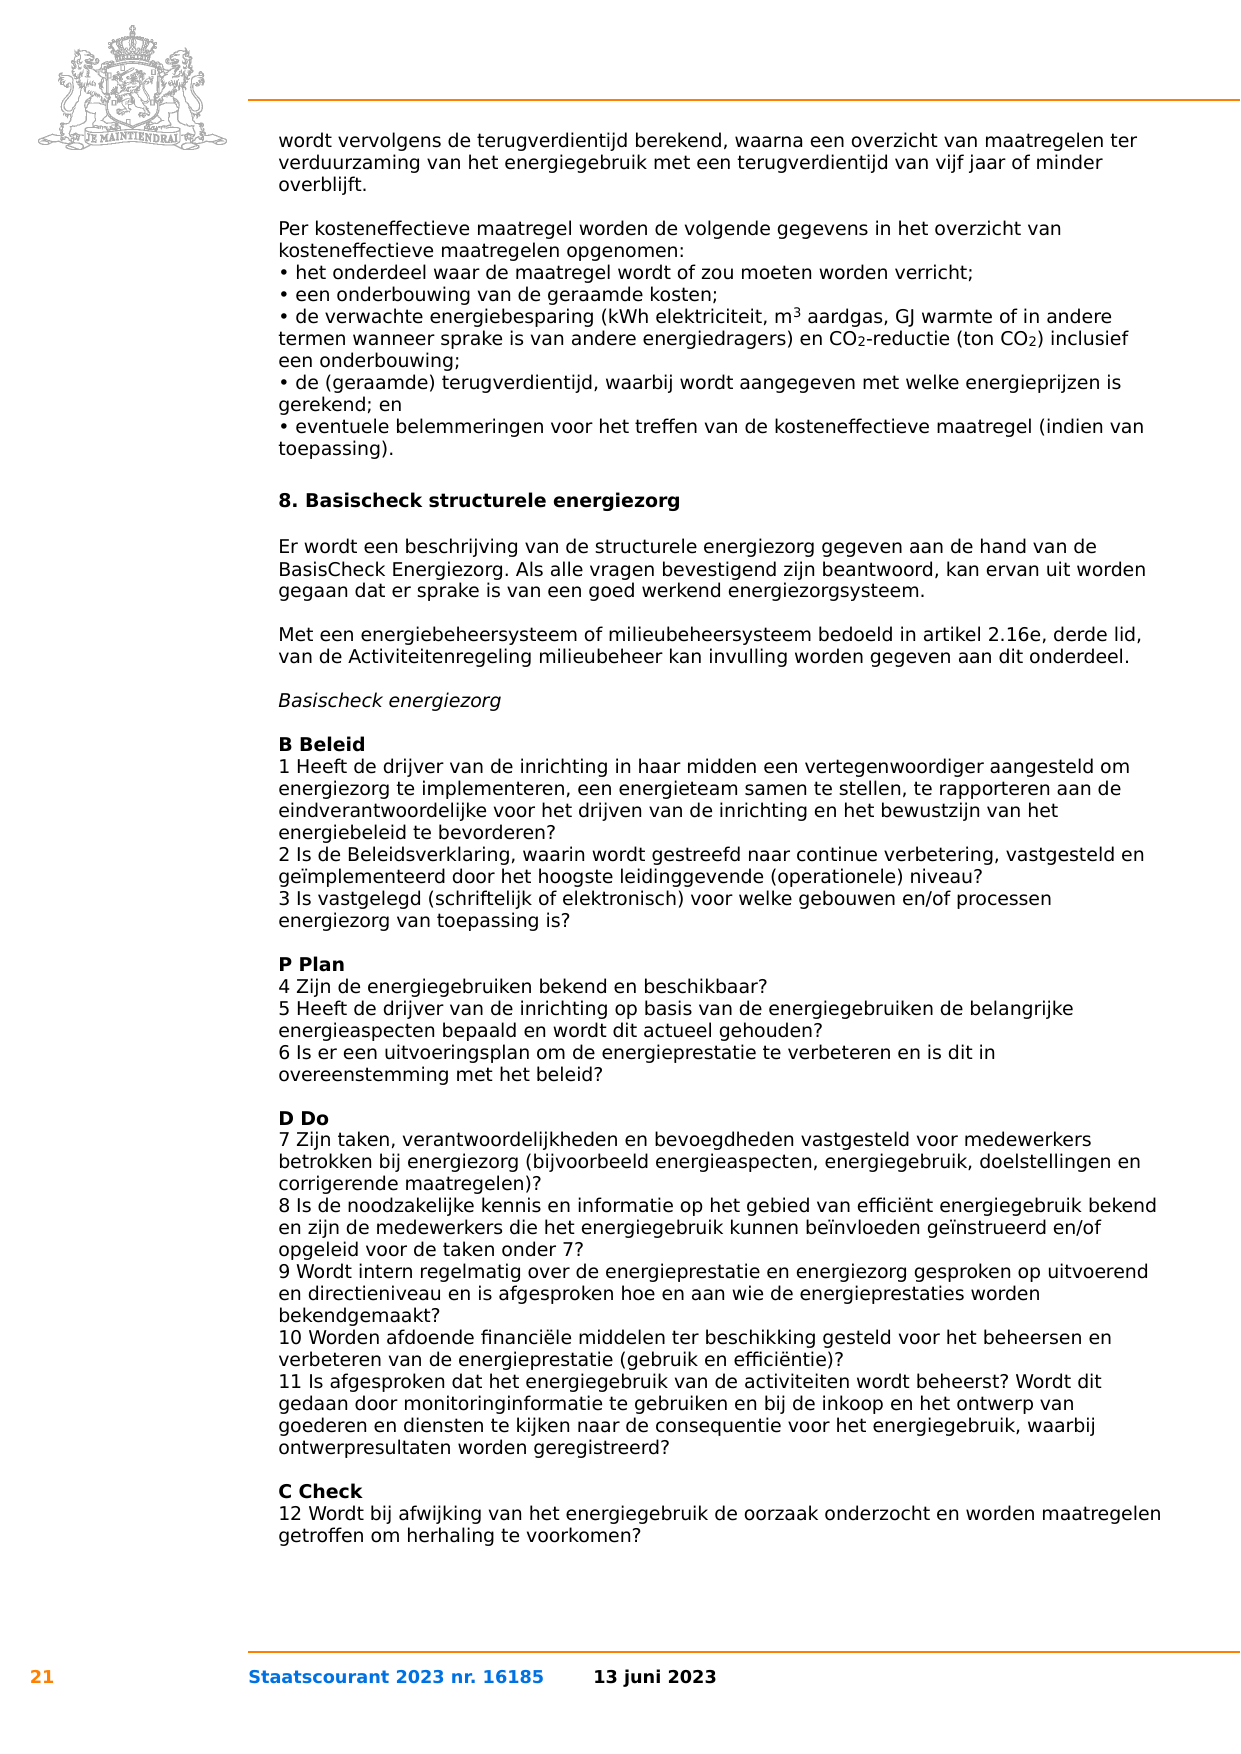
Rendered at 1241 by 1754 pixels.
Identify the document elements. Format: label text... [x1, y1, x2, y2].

text • een onderbouwing van de geraamde kosten; [278, 284, 1163, 306]
text 9 Wordt intern regelmatig over de energieprestatie en energiezorg gesproken op uitvoerend en directieniveau en is afgesproken hoe en aan wie de energieprestaties worden bekendgemaakt? [278, 1261, 1163, 1327]
subtitle B Beleid [278, 734, 1163, 756]
subtitle C Check [278, 1481, 1163, 1503]
text 5 Heeft de drijver van de inrichting op basis van de energiegebruiken de belangrijke energieaspecten bepaald en wordt dit actueel gehouden? [278, 998, 1163, 1042]
subtitle D Do [278, 1107, 1163, 1129]
text • eventuele belemmeringen voor het treffen van de kosteneffectieve maatregel (indien van toepassing). [278, 416, 1163, 459]
text 1 Heeft de drijver van de inrichting in haar midden een vertegenwoordiger aangesteld om energiezorg te implementeren, een energieteam samen te stellen, te rapporteren aan de eindverantwoordelijke voor het drijven van de inrichting en het bewustzijn van het energiebeleid te bevorderen? [278, 756, 1163, 844]
text wordt vervolgens de terugverdientijd berekend, waarna een overzicht van maatregelen ter verduurzaming van het energiegebruik met een terugverdientijd van vijf jaar of minder overblijft. [278, 130, 1163, 196]
text • het onderdeel waar de maatregel wordt of zou moeten worden verricht; [278, 262, 1163, 284]
subtitle Basischeck energiezorg [278, 690, 1163, 712]
text 8 Is de noodzakelijke kennis en informatie op het gebied van efficiënt energiegebruik bekend en zijn de medewerkers die het energiegebruik kunnen beïnvloeden geïnstrueerd en/of opgeleid voor de taken onder 7? [278, 1195, 1163, 1261]
text Per kosteneffectieve maatregel worden de volgende gegevens in het overzicht van kosteneffectieve maatregelen opgenomen: [278, 218, 1163, 262]
picture [38, 25, 227, 150]
text 6 Is er een uitvoeringsplan om de energieprestatie te verbeteren en is dit in overeenstemming met het beleid? [278, 1042, 1163, 1086]
text 10 Worden afdoende financiële middelen ter beschikking gesteld voor het beheersen en verbeteren van de energieprestatie (gebruik en efficiëntie)? [278, 1327, 1163, 1371]
subtitle P Plan [278, 954, 1163, 976]
text 3 Is vastgelegd (schriftelijk of elektronisch) voor welke gebouwen en/of processen energiezorg van toepassing is? [278, 888, 1163, 932]
text 4 Zijn de energiegebruiken bekend en beschikbaar? [278, 976, 1163, 998]
text Er wordt een beschrijving van de structurele energiezorg gegeven aan de hand van de BasisCheck Energiezorg. Als alle vragen bevestigend zijn beantwoord, kan ervan uit worden gegaan dat er sprake is van een goed werkend energiezorgsysteem. [278, 536, 1163, 602]
text 7 Zijn taken, verantwoordelijkheden en bevoegdheden vastgesteld voor medewerkers betrokken bij energiezorg (bijvoorbeeld energieaspecten, energiegebruik, doelstellingen en corrigerende maatregelen)? [278, 1129, 1163, 1195]
subtitle 8. Basischeck structurele energiezorg [278, 489, 1163, 511]
text • de verwachte energiebesparing (kWh elektriciteit, m3 aardgas, GJ warmte of in andere termen wanneer sprake is van andere energiedragers) en CO2-reductie (ton CO2) inclusief een onderbouwing; [278, 306, 1163, 372]
text 2 Is de Beleidsverklaring, waarin wordt gestreefd naar continue verbetering, vastgesteld en geïmplementeerd door het hoogste leidinggevende (operationele) niveau? [278, 844, 1163, 888]
text • de (geraamde) terugverdientijd, waarbij wordt aangegeven met welke energieprijzen is gerekend; en [278, 372, 1163, 416]
text Met een energiebeheersysteem of milieubeheersysteem bedoeld in artikel 2.16e, derde lid, van de Activiteitenregeling milieubeheer kan invulling worden gegeven aan dit onderdeel. [278, 624, 1163, 668]
text 12 Wordt bij afwijking van het energiegebruik de oorzaak onderzocht en worden maatregelen getroffen om herhaling te voorkomen? [278, 1503, 1163, 1547]
text 11 Is afgesproken dat het energiegebruik van de activiteiten wordt beheerst? Wordt dit gedaan door monitoringinformatie te gebruiken en bij de inkoop en het ontwerp van goederen en diensten te kijken naar de consequentie voor het energiegebruik, waarbij ontwerpresultaten worden geregistreerd? [278, 1371, 1163, 1459]
